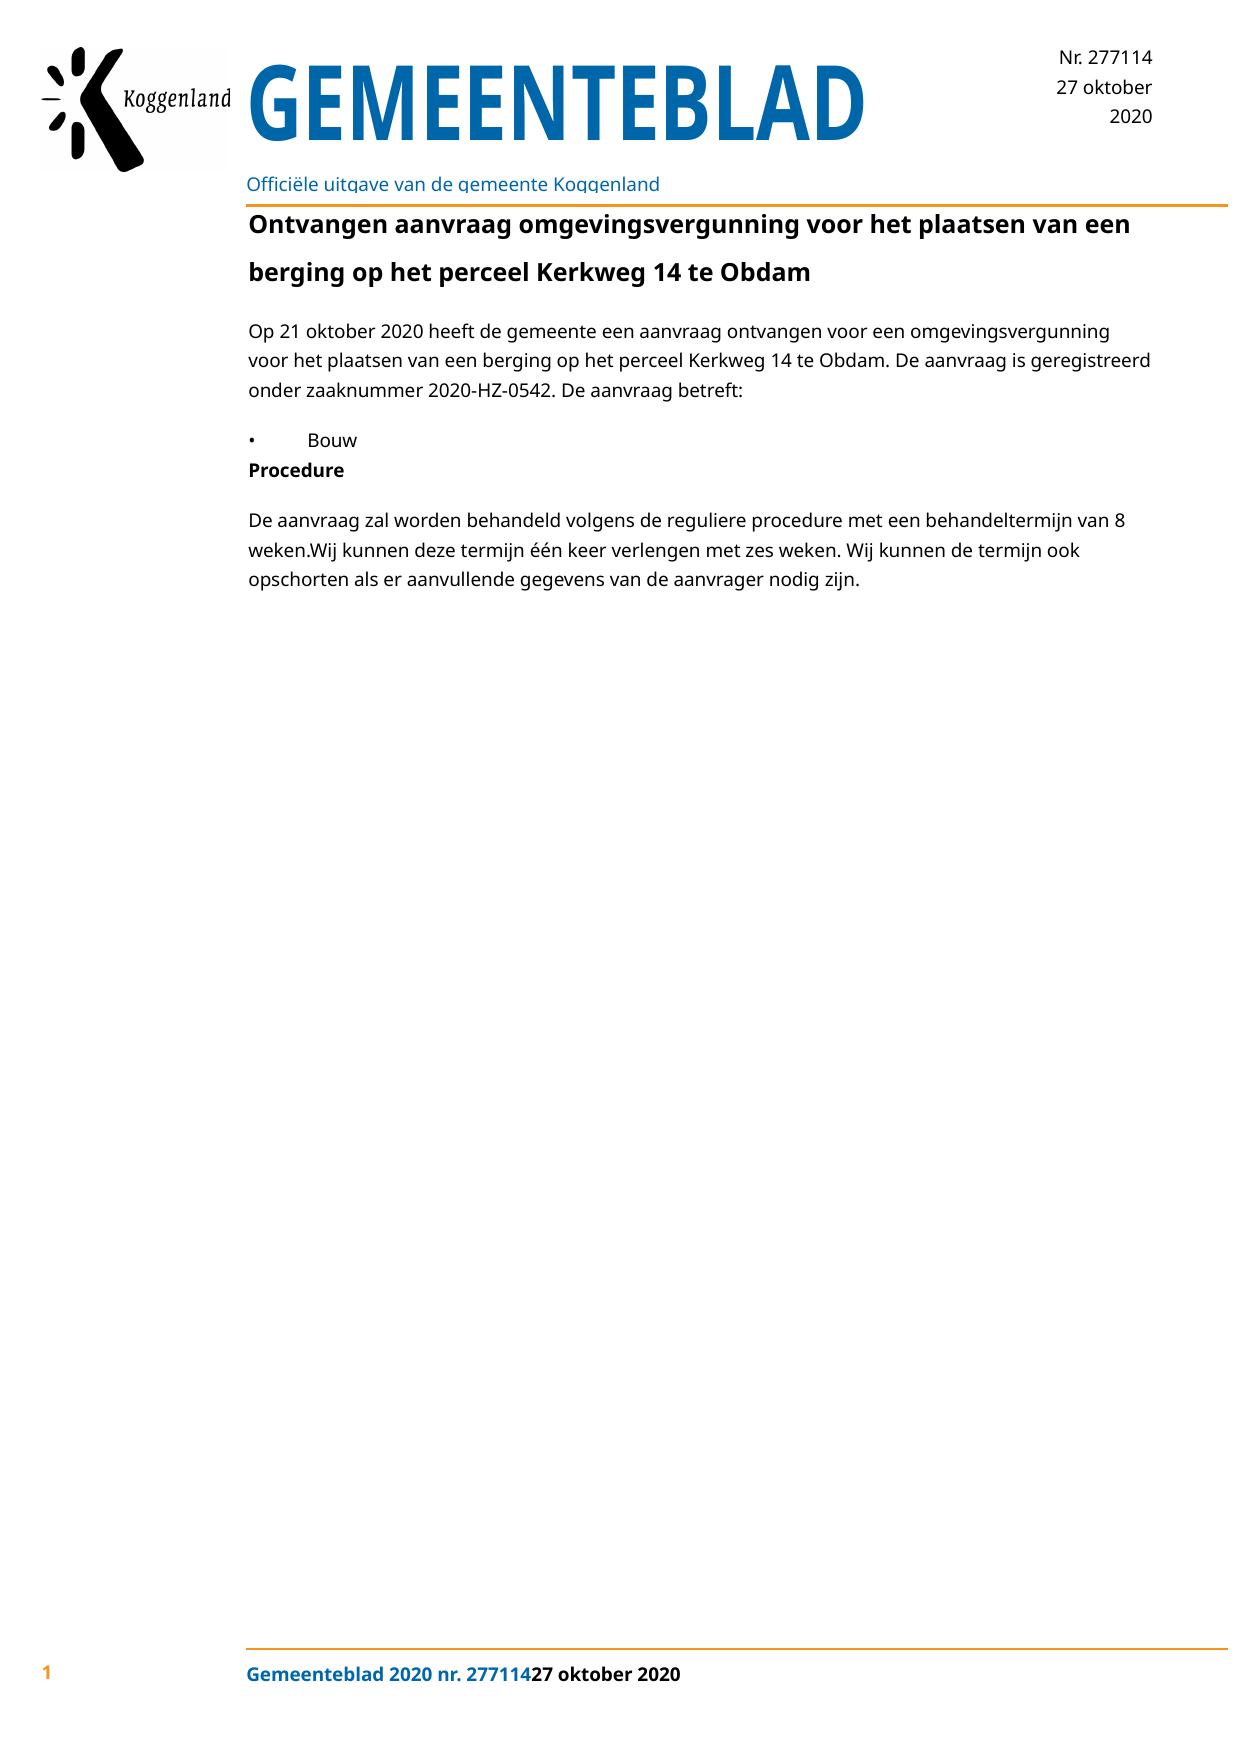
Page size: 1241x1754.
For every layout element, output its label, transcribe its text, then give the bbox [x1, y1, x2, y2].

text Ontvangen aanvraag omgevingsvergunning voor het plaatsen van een berging op het perceel Kerkweg 14 te Obdam [248, 207, 1152, 288]
text De aanvraag zal worden behandeld volgens de reguliere procedure met een behandeltermijn van 8 weken.Wij kunnen deze termijn één keer verlengen met zes weken. Wij kunnen de termijn ook opschorten als er aanvullende gegevens van de aanvrager nodig zijn. [248, 507, 1152, 592]
text Op 21 oktober 2020 heeft de gemeente een aanvraag ontvangen voor een omgevingsvergunning voor het plaatsen van een berging op het perceel Kerkweg 14 te Obdam. De aanvraag is geregistreerd onder zaaknummer 2020-HZ-0542. De aanvraag betreft: [248, 318, 1152, 403]
text Procedure [248, 457, 1152, 483]
list Bouw [248, 427, 1152, 453]
picture [41, 47, 231, 172]
